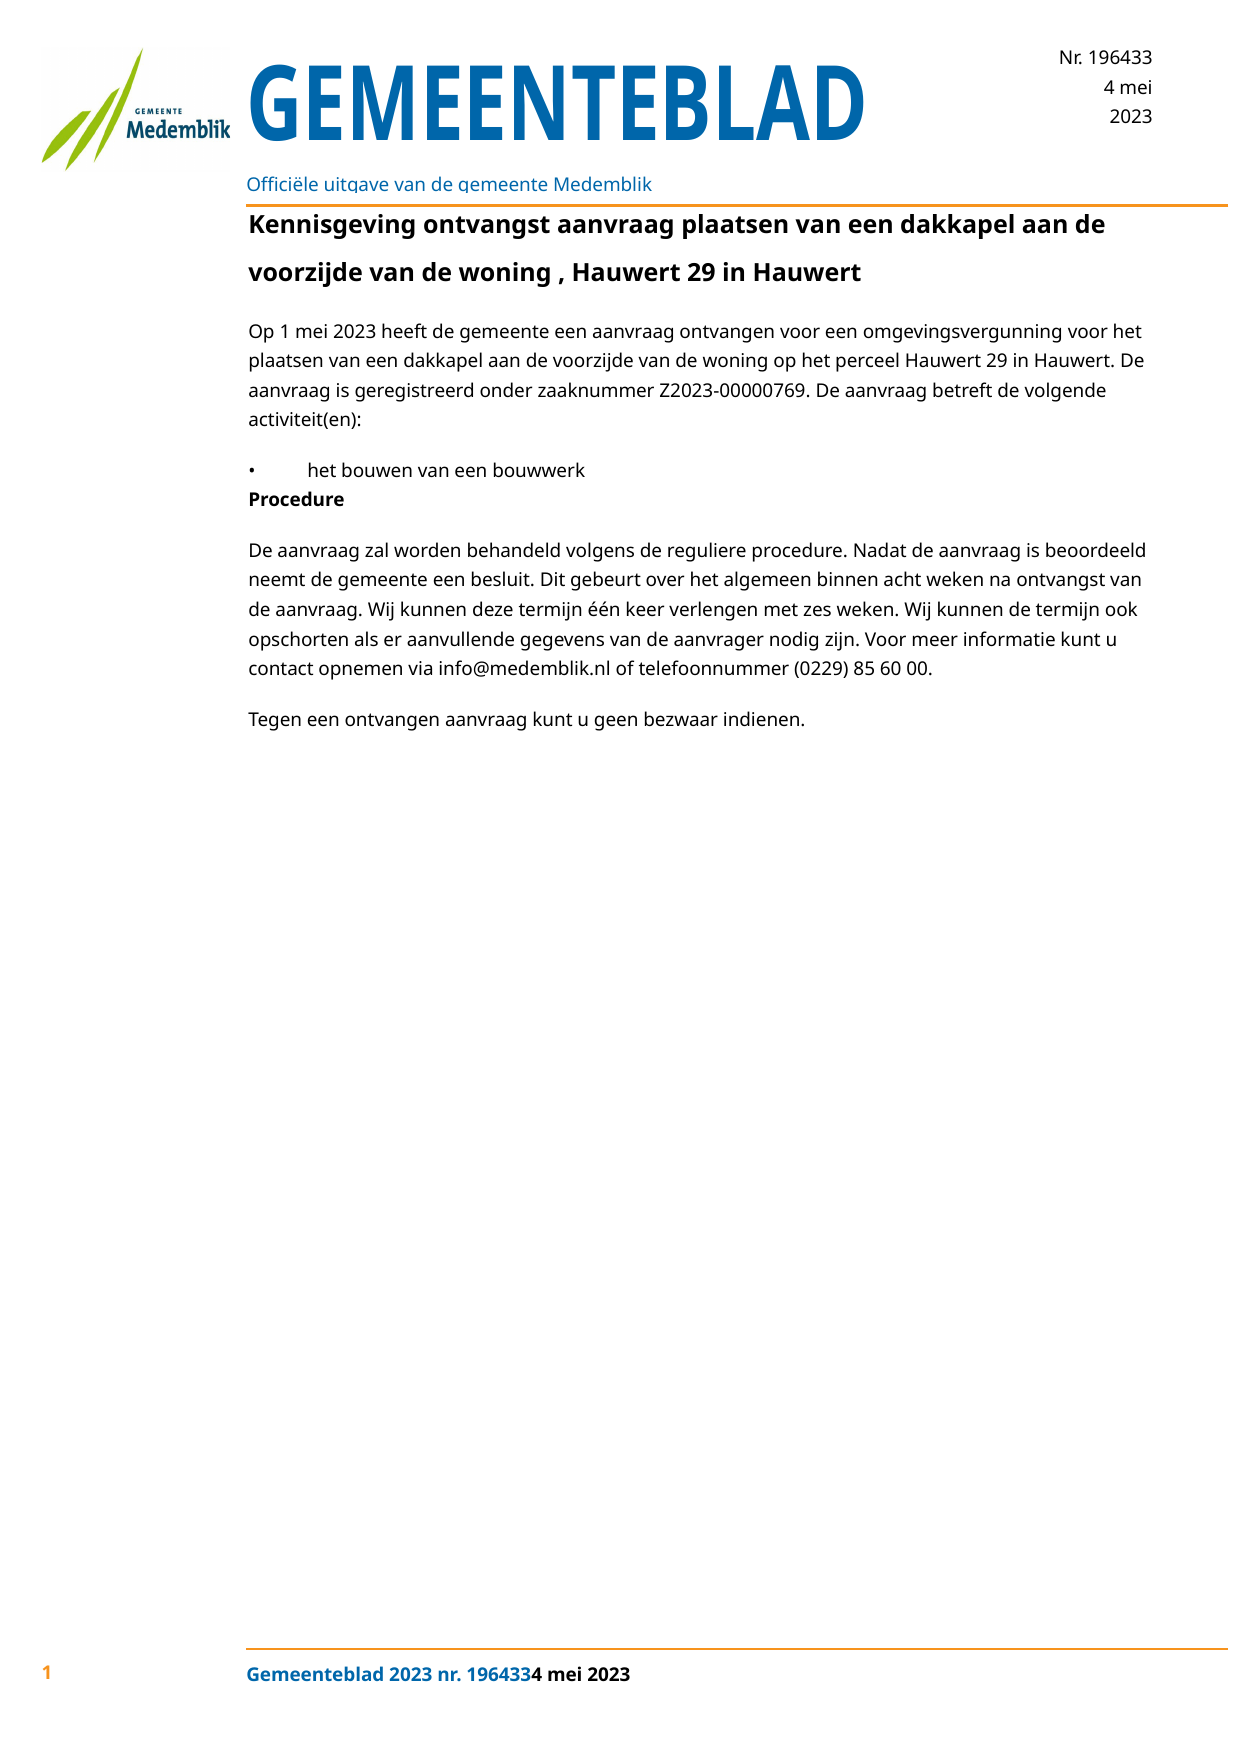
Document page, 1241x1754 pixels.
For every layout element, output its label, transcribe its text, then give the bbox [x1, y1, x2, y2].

list het bouwen van een bouwwerk [248, 457, 1152, 483]
text Tegen een ontvangen aanvraag kunt u geen bezwaar indienen. [248, 706, 1152, 732]
text Op 1 mei 2023 heeft de gemeente een aanvraag ontvangen voor een omgevingsvergunning voor het plaatsen van een dakkapel aan de voorzijde van de woning op het perceel Hauwert 29 in Hauwert. De aanvraag is geregistreerd onder zaaknummer Z2023-00000769. De aanvraag betreft de volgende activiteit(en): [248, 318, 1152, 432]
text Procedure [248, 487, 1152, 512]
text Kennisgeving ontvangst aanvraag plaatsen van een dakkapel aan de voorzijde van de woning , Hauwert 29 in Hauwert [248, 207, 1152, 288]
picture [41, 47, 231, 172]
text De aanvraag zal worden behandeld volgens de reguliere procedure. Nadat de aanvraag is beoordeeld neemt de gemeente een besluit. Dit gebeurt over het algemeen binnen acht weken na ontvangst van de aanvraag. Wij kunnen deze termijn één keer verlengen met zes weken. Wij kunnen de termijn ook opschorten als er aanvullende gegevens van de aanvrager nodig zijn. Voor meer informatie kunt u contact opnemen via info@medemblik.nl of telefoonnummer (0229) 85 60 00. [248, 537, 1152, 681]
